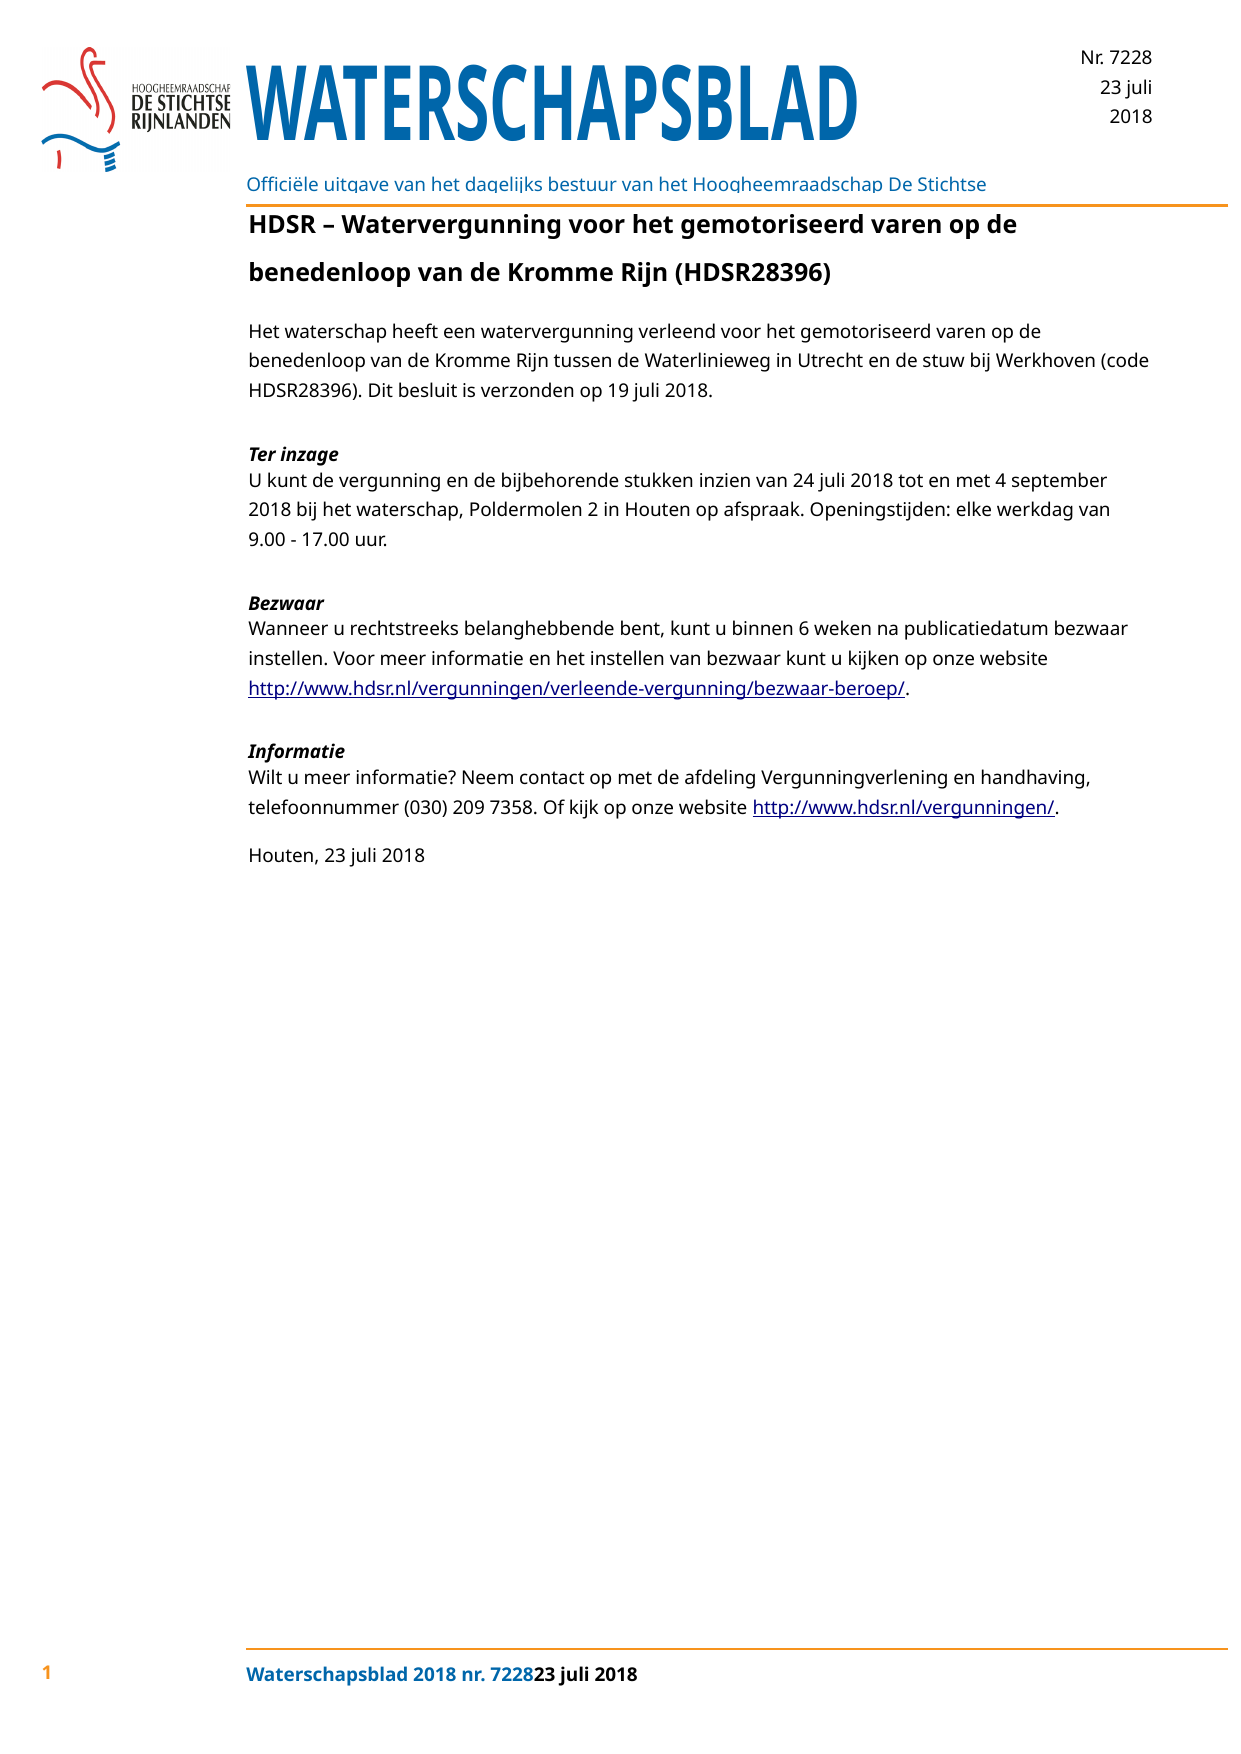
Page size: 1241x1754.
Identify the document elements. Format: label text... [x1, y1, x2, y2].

text Het waterschap heeft een watervergunning verleend voor het gemotoriseerd varen op de benedenloop van de Kromme Rijn tussen de Waterlinieweg in Utrecht en de stuw bij Werkhoven (code HDSR28396). Dit besluit is verzonden op 19 juli 2018. [248, 318, 1152, 403]
text HDSR – Watervergunning voor het gemotoriseerd varen op de benedenloop van de Kromme Rijn (HDSR28396) [248, 207, 1152, 288]
text Informatie [248, 739, 1152, 764]
text Ter inzage [248, 441, 1152, 467]
text Houten, 23 juli 2018 [248, 842, 1152, 868]
text U kunt de vergunning en de bijbehorende stukken inzien van 24 juli 2018 tot en met 4 september 2018 bij het waterschap, Poldermolen 2 in Houten op afspraak. Openingstijden: elke werkdag van 9.00 - 17.00 uur. [248, 467, 1152, 552]
text Wilt u meer informatie? Neem contact op met de afdeling Vergunningverlening en handhaving, telefoonnummer (030) 209 7358. Of kijk op onze website http://www.hdsr.nl/vergunningen/. [248, 764, 1152, 820]
text Wanneer u rechtstreeks belanghebbende bent, kunt u binnen 6 weken na publicatiedatum bezwaar instellen. Voor meer informatie en het instellen van bezwaar kunt u kijken op onze website http://www.hdsr.nl/vergunningen/verleende-vergunning/bezwaar-beroep/. [248, 616, 1152, 701]
picture [41, 47, 231, 172]
text Bezwaar [248, 590, 1152, 616]
